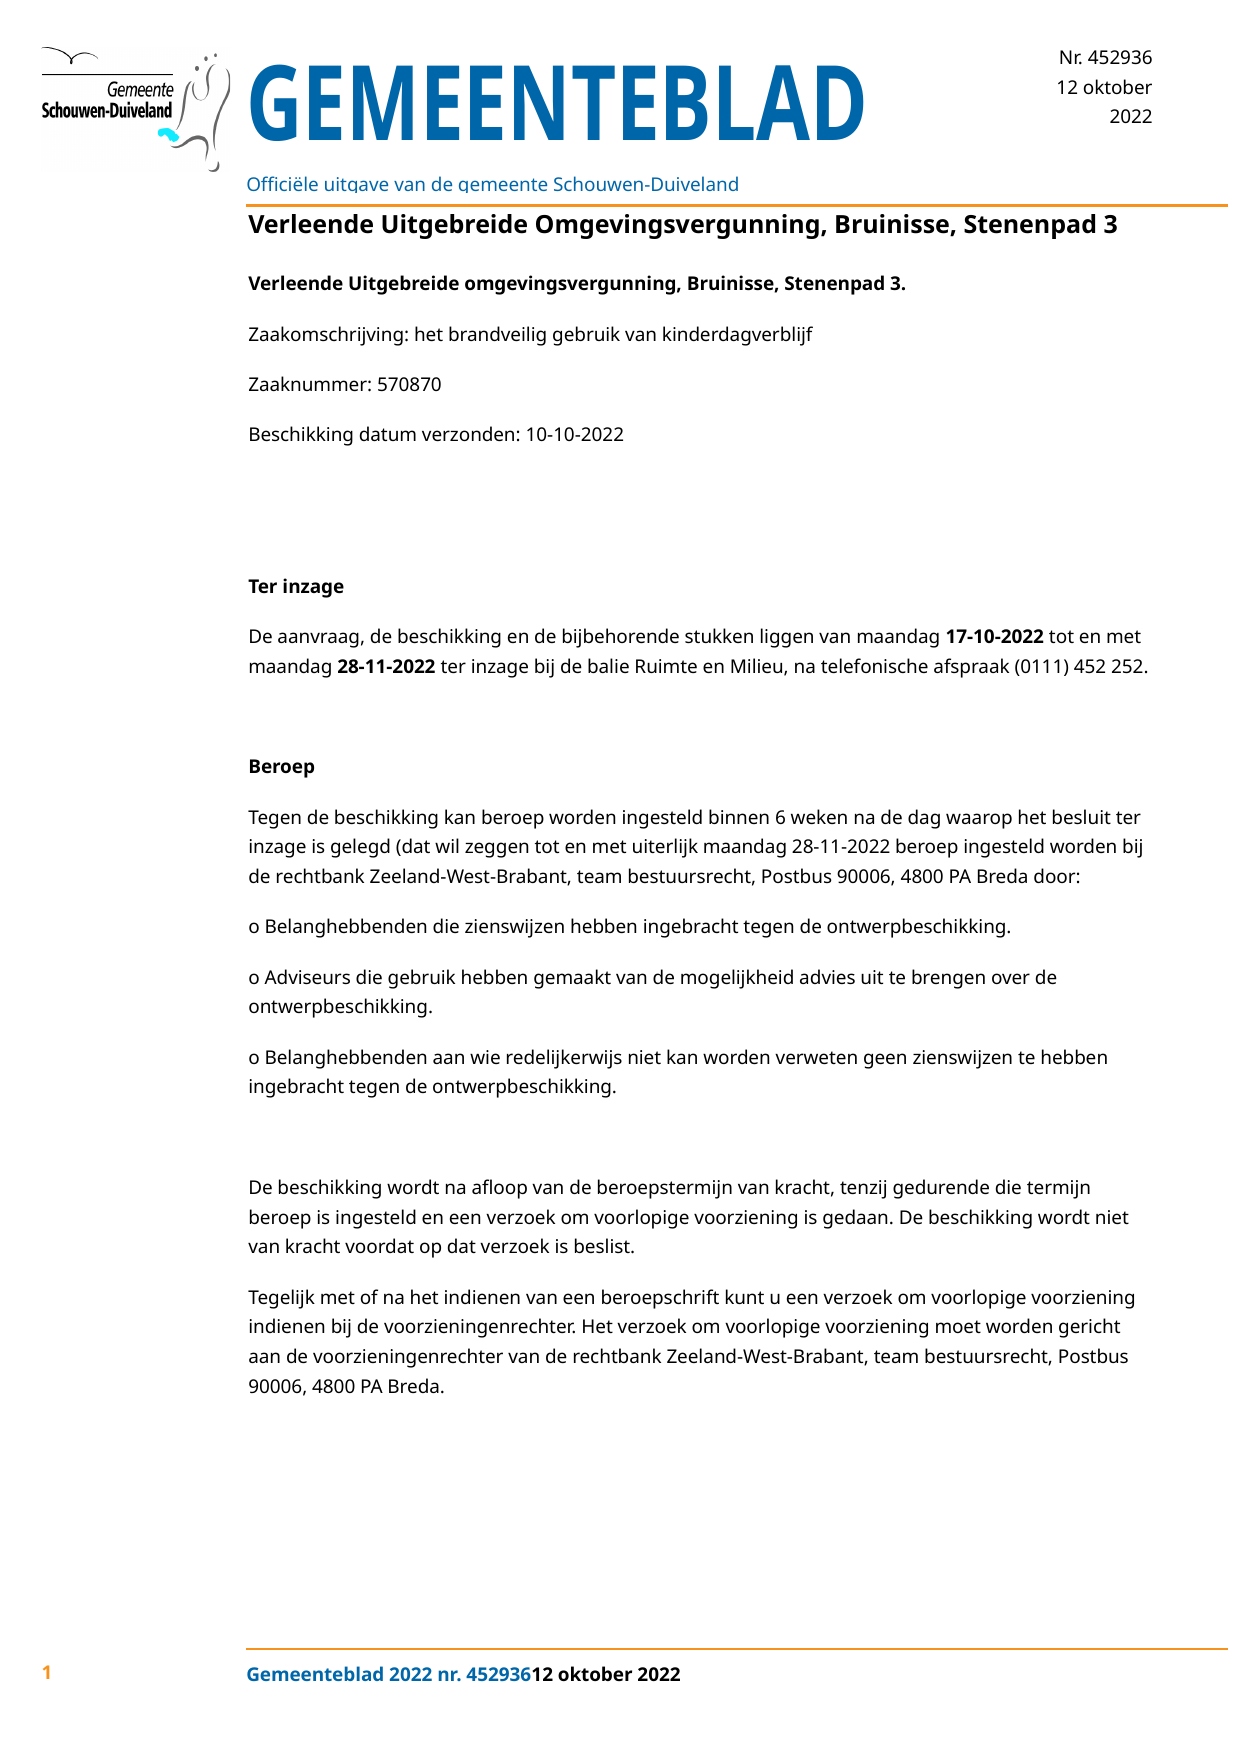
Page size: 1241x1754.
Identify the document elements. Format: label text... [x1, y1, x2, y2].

text Zaaknummer: 570870 [248, 371, 1152, 397]
text Verleende Uitgebreide omgevingsvergunning, Bruinisse, Stenenpad 3. [248, 270, 1152, 296]
text Beroep [248, 754, 1152, 779]
text De beschikking wordt na afloop van de beroepstermijn van kracht, tenzij gedurende die termijn beroep is ingesteld en een verzoek om voorlopige voorziening is gedaan. De beschikking wordt niet van kracht voordat op dat verzoek is beslist. [248, 1174, 1152, 1259]
text Ter inzage [248, 573, 1152, 598]
text Tegen de beschikking kan beroep worden ingesteld binnen 6 weken na de dag waarop het besluit ter inzage is gelegd (dat wil zeggen tot en met uiterlijk maandag 28-11-2022 beroep ingesteld worden bij de rechtbank Zeeland-West-Brabant, team bestuursrecht, Postbus 90006, 4800 PA Breda door: [248, 804, 1152, 889]
text Tegelijk met of na het indienen van een beroepschrift kunt u een verzoek om voorlopige voorziening indienen bij de voorzieningenrechter. Het verzoek om voorlopige voorziening moet worden gericht aan de voorzieningenrechter van de rechtbank Zeeland-West-Brabant, team bestuursrecht, Postbus 90006, 4800 PA Breda. [248, 1284, 1152, 1398]
text o Adviseurs die gebruik hebben gemaakt van de mogelijkheid advies uit te brengen over de ontwerpbeschikking. [248, 964, 1152, 1019]
text Verleende Uitgebreide Omgevingsvergunning, Bruinisse, Stenenpad 3 [248, 207, 1152, 241]
text o Belanghebbenden aan wie redelijkerwijs niet kan worden verweten geen zienswijzen te hebben ingebracht tegen de ontwerpbeschikking. [248, 1044, 1152, 1099]
text o Belanghebbenden die zienswijzen hebben ingebracht tegen de ontwerpbeschikking. [248, 914, 1152, 939]
picture [41, 47, 231, 172]
text Beschikking datum verzonden: 10-10-2022 [248, 422, 1152, 447]
text De aanvraag, de beschikking en de bijbehorende stukken liggen van maandag 17-10-2022 tot en met maandag 28-11-2022 ter inzage bij de balie Ruimte en Milieu, na telefonische afspraak (0111) 452 252. [248, 623, 1152, 678]
text Zaakomschrijving: het brandveilig gebruik van kinderdagverblijf [248, 321, 1152, 346]
